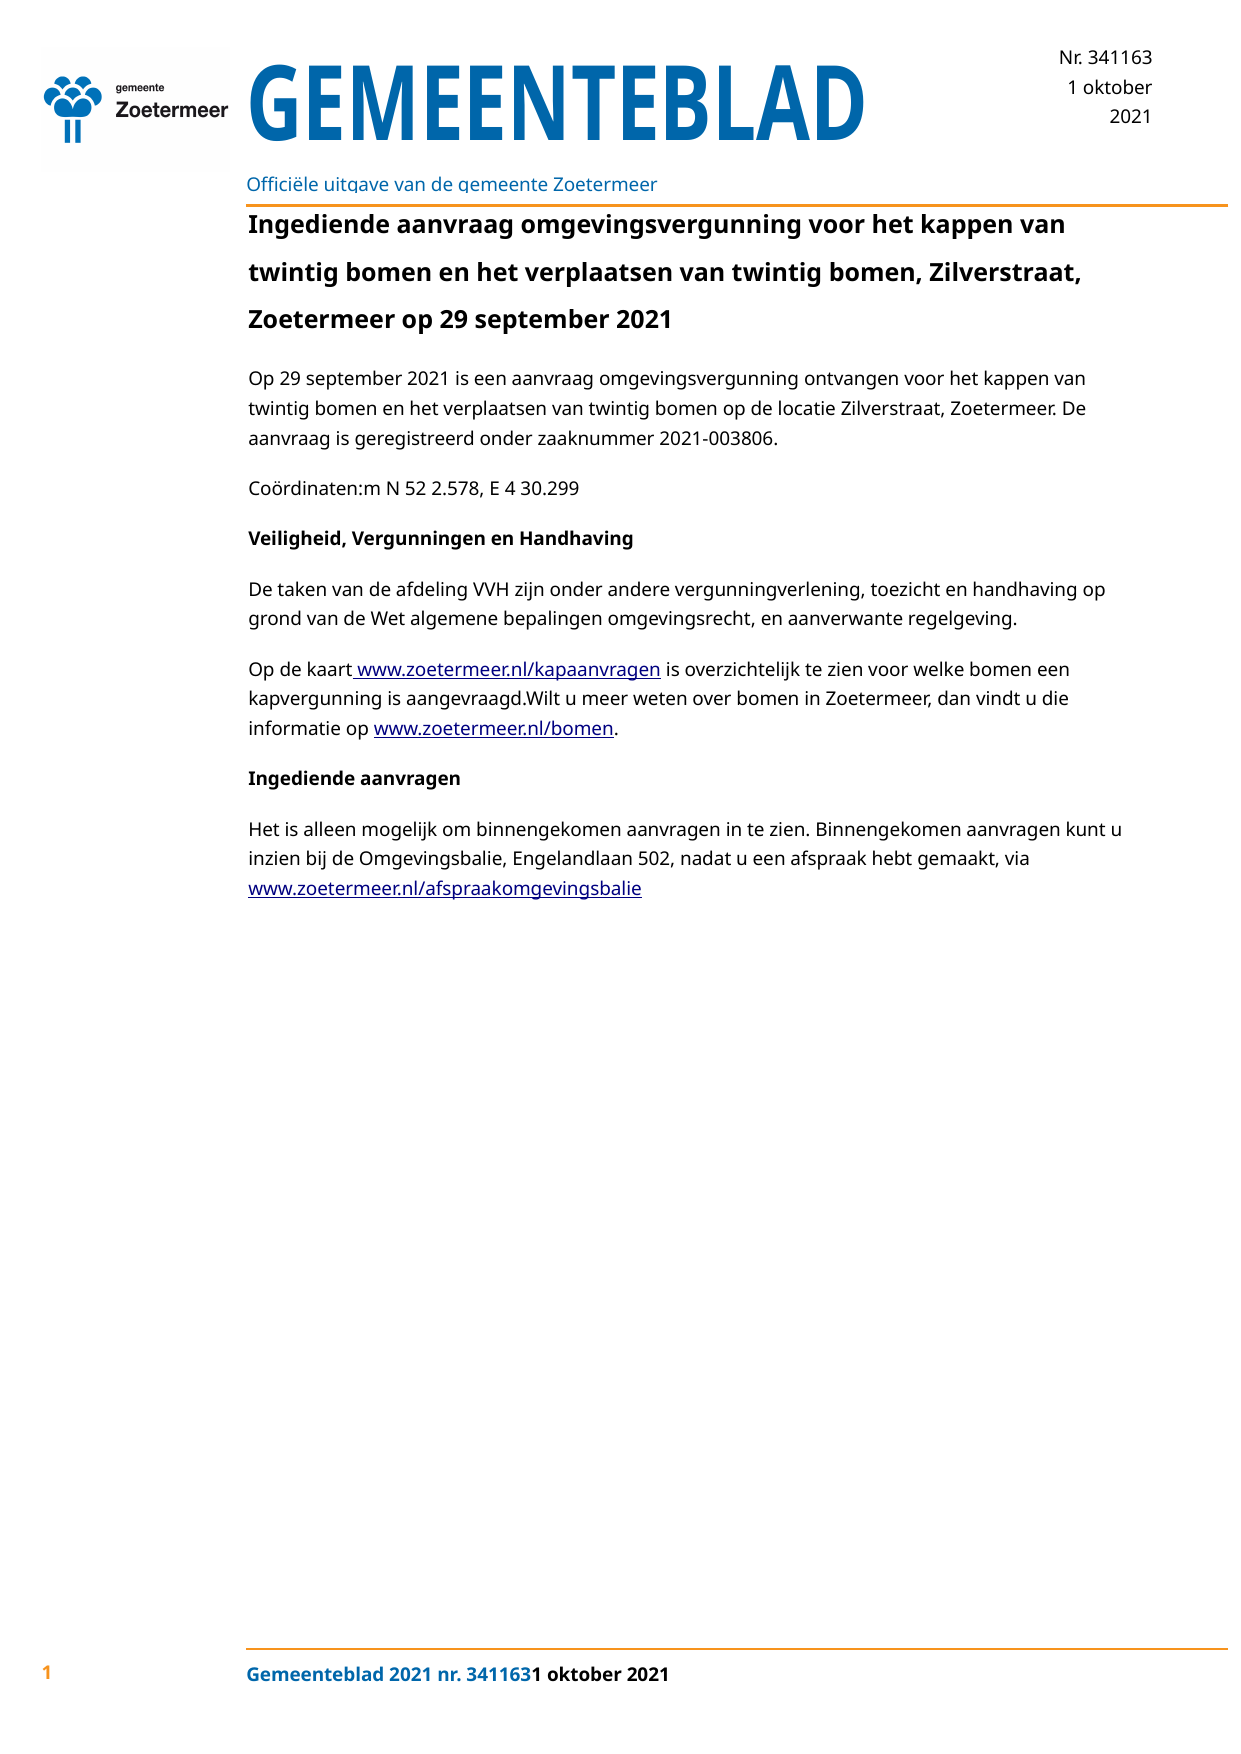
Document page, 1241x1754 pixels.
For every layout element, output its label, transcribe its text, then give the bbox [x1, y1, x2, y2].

text Op 29 september 2021 is een aanvraag omgevingsvergunning ontvangen voor het kappen van twintig bomen en het verplaatsen van twintig bomen op de locatie Zilverstraat, Zoetermeer. De aanvraag is geregistreerd onder zaaknummer 2021-003806. [248, 366, 1152, 450]
text Ingediende aanvragen [248, 766, 1152, 791]
text Coördinaten:m N 52 2.578, E 4 30.299 [248, 475, 1152, 501]
text Ingediende aanvraag omgevingsvergunning voor het kappen van twintig bomen en het verplaatsen van twintig bomen, Zilverstraat, Zoetermeer op 29 september 2021 [248, 207, 1152, 336]
text Veiligheid, Vergunningen en Handhaving [248, 526, 1152, 551]
text Op de kaart www.zoetermeer.nl/kapaanvragen is overzichtelijk te zien voor welke bomen een kapvergunning is aangevraagd.Wilt u meer weten over bomen in Zoetermeer, dan vindt u die informatie op www.zoetermeer.nl/bomen. [248, 656, 1152, 741]
picture [41, 47, 231, 172]
text Het is alleen mogelijk om binnengekomen aanvragen in te zien. Binnengekomen aanvragen kunt u inzien bij de Omgevingsbalie, Engelandlaan 502, nadat u een afspraak hebt gemaakt, via www.zoetermeer.nl/afspraakomgevingsbalie [248, 816, 1152, 901]
text De taken van de afdeling VVH zijn onder andere vergunningverlening, toezicht en handhaving op grond van de Wet algemene bepalingen omgevingsrecht, en aanverwante regelgeving. [248, 576, 1152, 631]
